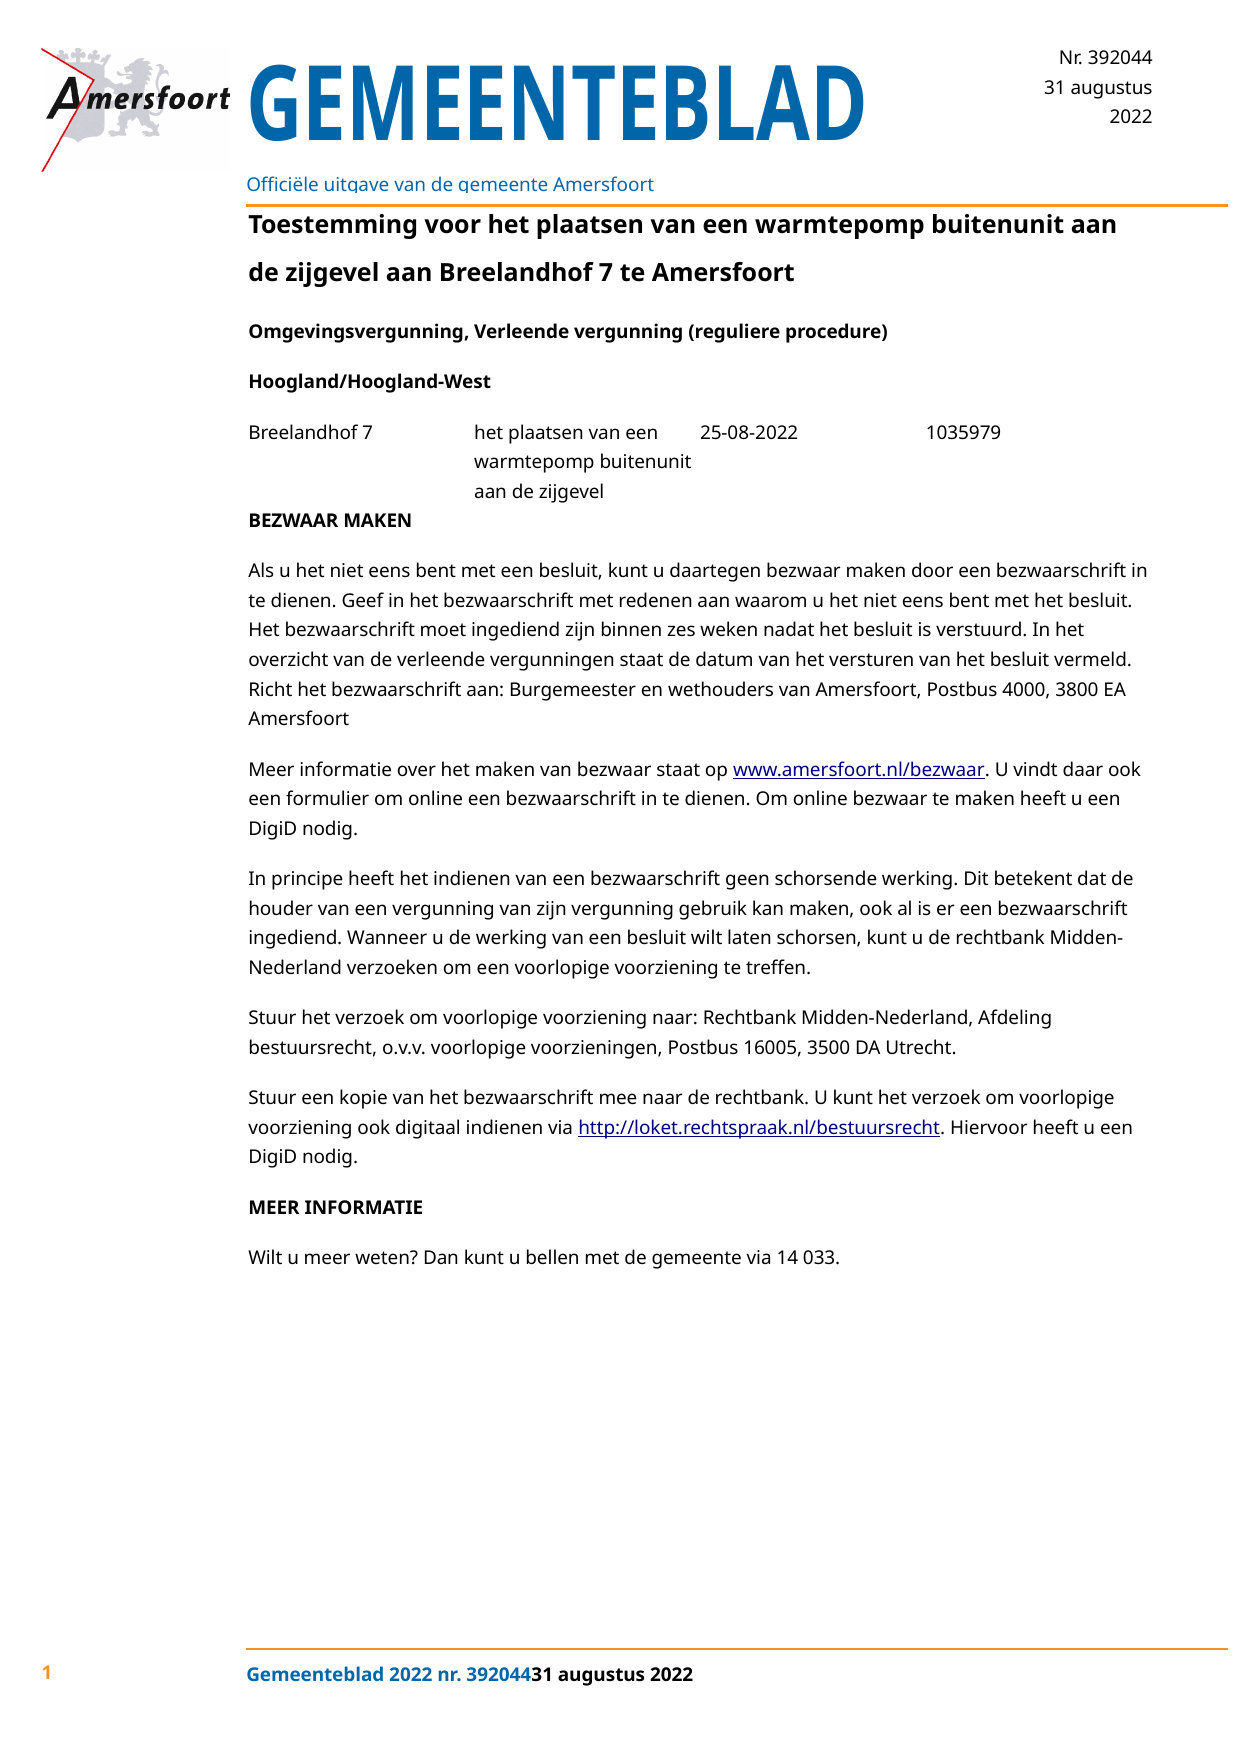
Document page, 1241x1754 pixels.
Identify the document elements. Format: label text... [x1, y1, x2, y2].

table_header Breelandhof 7 [248, 419, 474, 504]
text Hoogland/Hoogland-West [248, 368, 1152, 394]
text Omgevingsvergunning, Verleende vergunning (reguliere procedure) [248, 318, 1152, 344]
table_header 1035979 [926, 419, 1152, 504]
text Wilt u meer weten? Dan kunt u bellen met de gemeente via 14 033. [248, 1244, 1152, 1270]
text Meer informatie over het maken van bezwaar staat op www.amersfoort.nl/bezwaar. U vindt daar ook een formulier om online een bezwaarschrift in te dienen. Om online bezwaar te maken heeft u een DigiD nodig. [248, 756, 1152, 841]
table_header 25-08-2022 [700, 419, 926, 504]
text Stuur het verzoek om voorlopige voorziening naar: Rechtbank Midden-Nederland, Afdeling bestuursrecht, o.v.v. voorlopige voorzieningen, Postbus 16005, 3500 DA Utrecht. [248, 1004, 1152, 1060]
text Stuur een kopie van het bezwaarschrift mee naar de rechtbank. U kunt het verzoek om voorlopige voorziening ook digitaal indienen via http://loket.rechtspraak.nl/bestuursrecht. Hiervoor heeft u een DigiD nodig. [248, 1084, 1152, 1169]
text MEER INFORMATIE [248, 1194, 1152, 1220]
text Als u het niet eens bent met een besluit, kunt u daartegen bezwaar maken door een bezwaarschrift in te dienen. Geef in het bezwaarschrift met redenen aan waarom u het niet eens bent met het besluit. Het bezwaarschrift moet ingediend zijn binnen zes weken nadat het besluit is verstuurd. In het overzicht van de verleende vergunningen staat de datum van het versturen van het besluit vermeld. Richt het bezwaarschrift aan: Burgemeester en wethouders van Amersfoort, Postbus 4000, 3800 EA Amersfoort [248, 557, 1152, 731]
text BEZWAAR MAKEN [248, 507, 1152, 533]
text Toestemming voor het plaatsen van een warmtepomp buitenunit aan de zijgevel aan Breelandhof 7 te Amersfoort [248, 207, 1152, 288]
picture [41, 47, 231, 172]
table_header het plaatsen van een warmtepomp buitenunit aan de zijgevel [474, 419, 700, 504]
text In principe heeft het indienen van een bezwaarschrift geen schorsende werking. Dit betekent dat de houder van een vergunning van zijn vergunning gebruik kan maken, ook al is er een bezwaarschrift ingediend. Wanneer u de werking van een besluit wilt laten schorsen, kunt u de rechtbank Midden-Nederland verzoeken om een voorlopige voorziening te treffen. [248, 865, 1152, 980]
